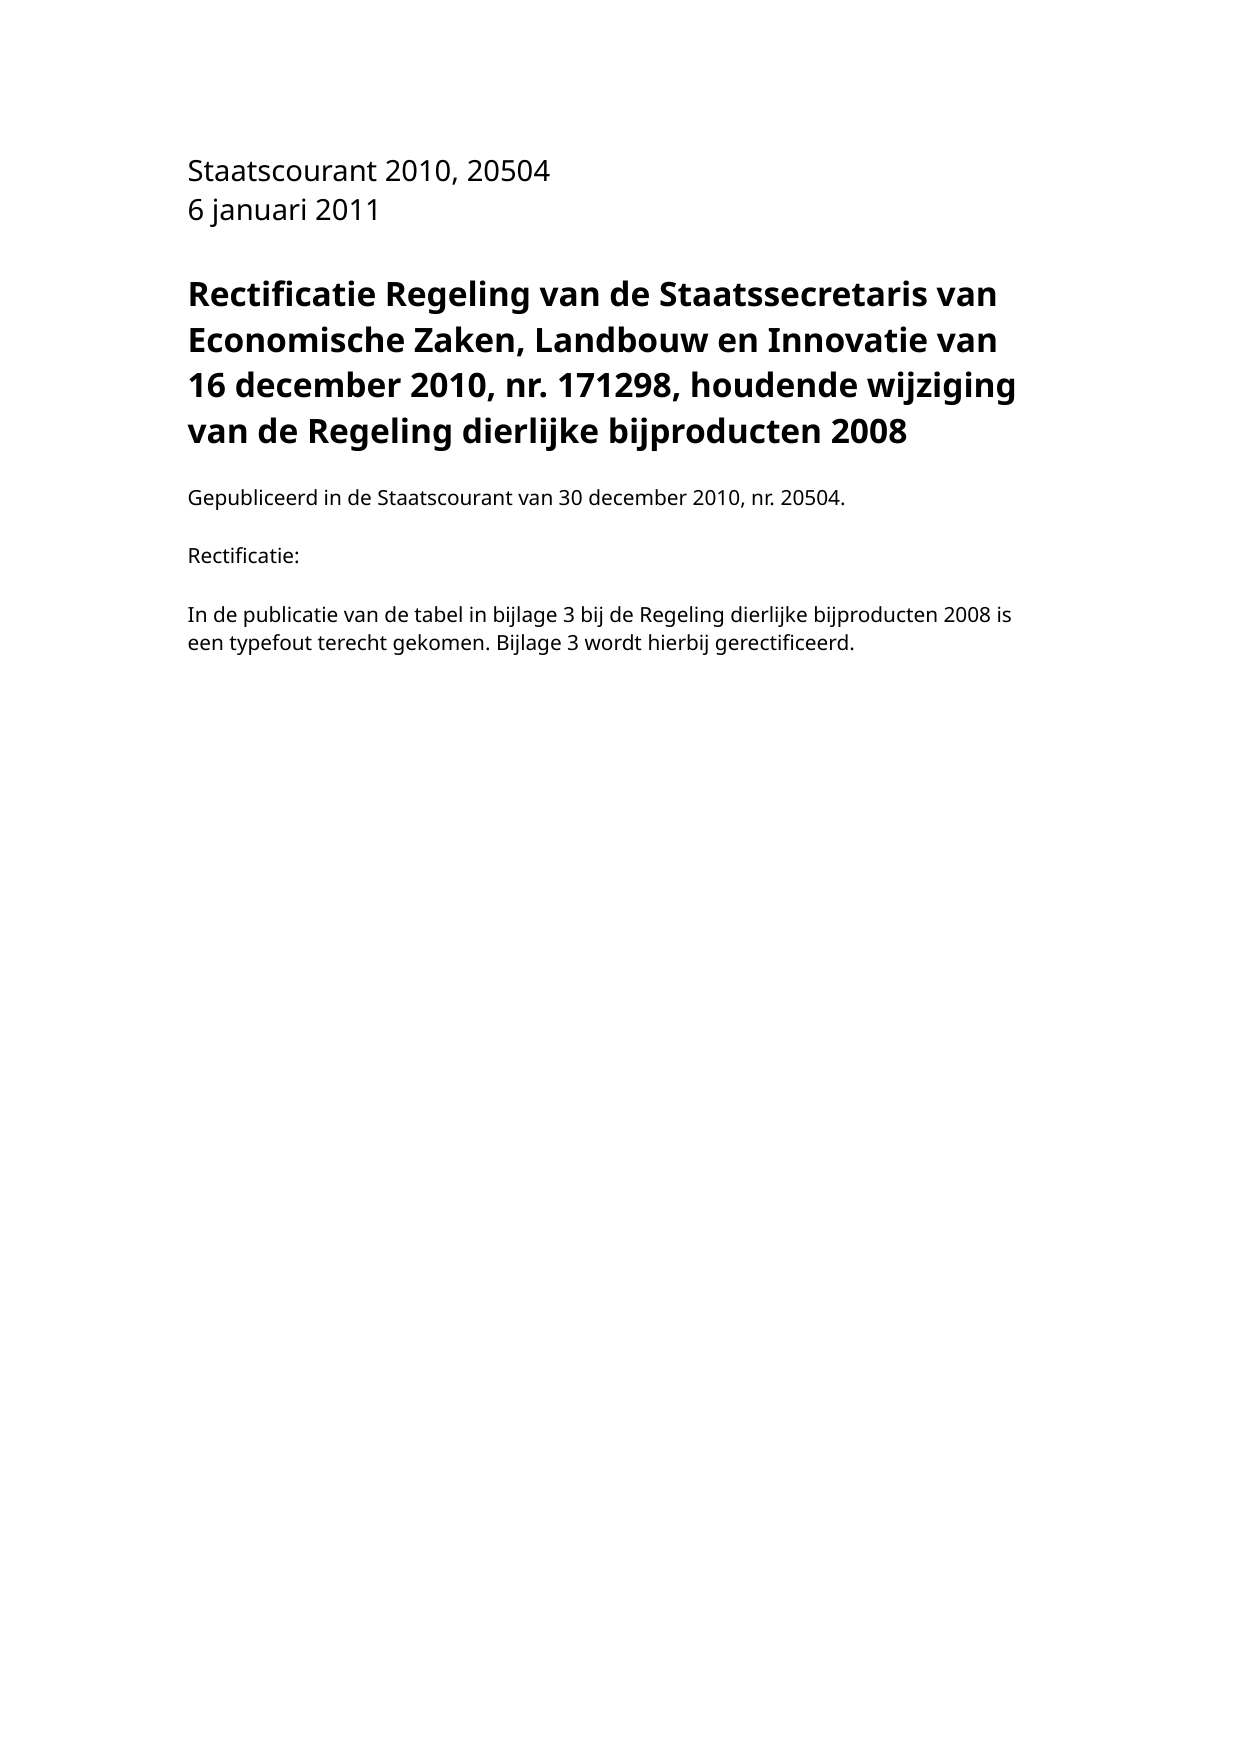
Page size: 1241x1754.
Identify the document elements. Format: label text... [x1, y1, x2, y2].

text Gepubliceerd in de Staatscourant van 30 december 2010, nr. 20504. [187, 483, 1053, 511]
text Rectificatie: [187, 541, 1053, 570]
text In de publicatie van de tabel in bijlage 3 bij de Regeling dierlijke bijproducten 2008 is een typefout terecht gekomen. Bijlage 3 wordt hierbij gerectificeerd. [187, 600, 1053, 657]
text 6 januari 2011 [187, 190, 1053, 229]
subtitle Rectificatie Regeling van de Staatssecretaris van Economische Zaken, Landbouw en Innovatie van 16 december 2010, nr. 171298, houdende wijziging van de Regeling dierlijke bijproducten 2008 [187, 271, 1053, 453]
text Staatscourant 2010, 20504 [187, 150, 1053, 190]
